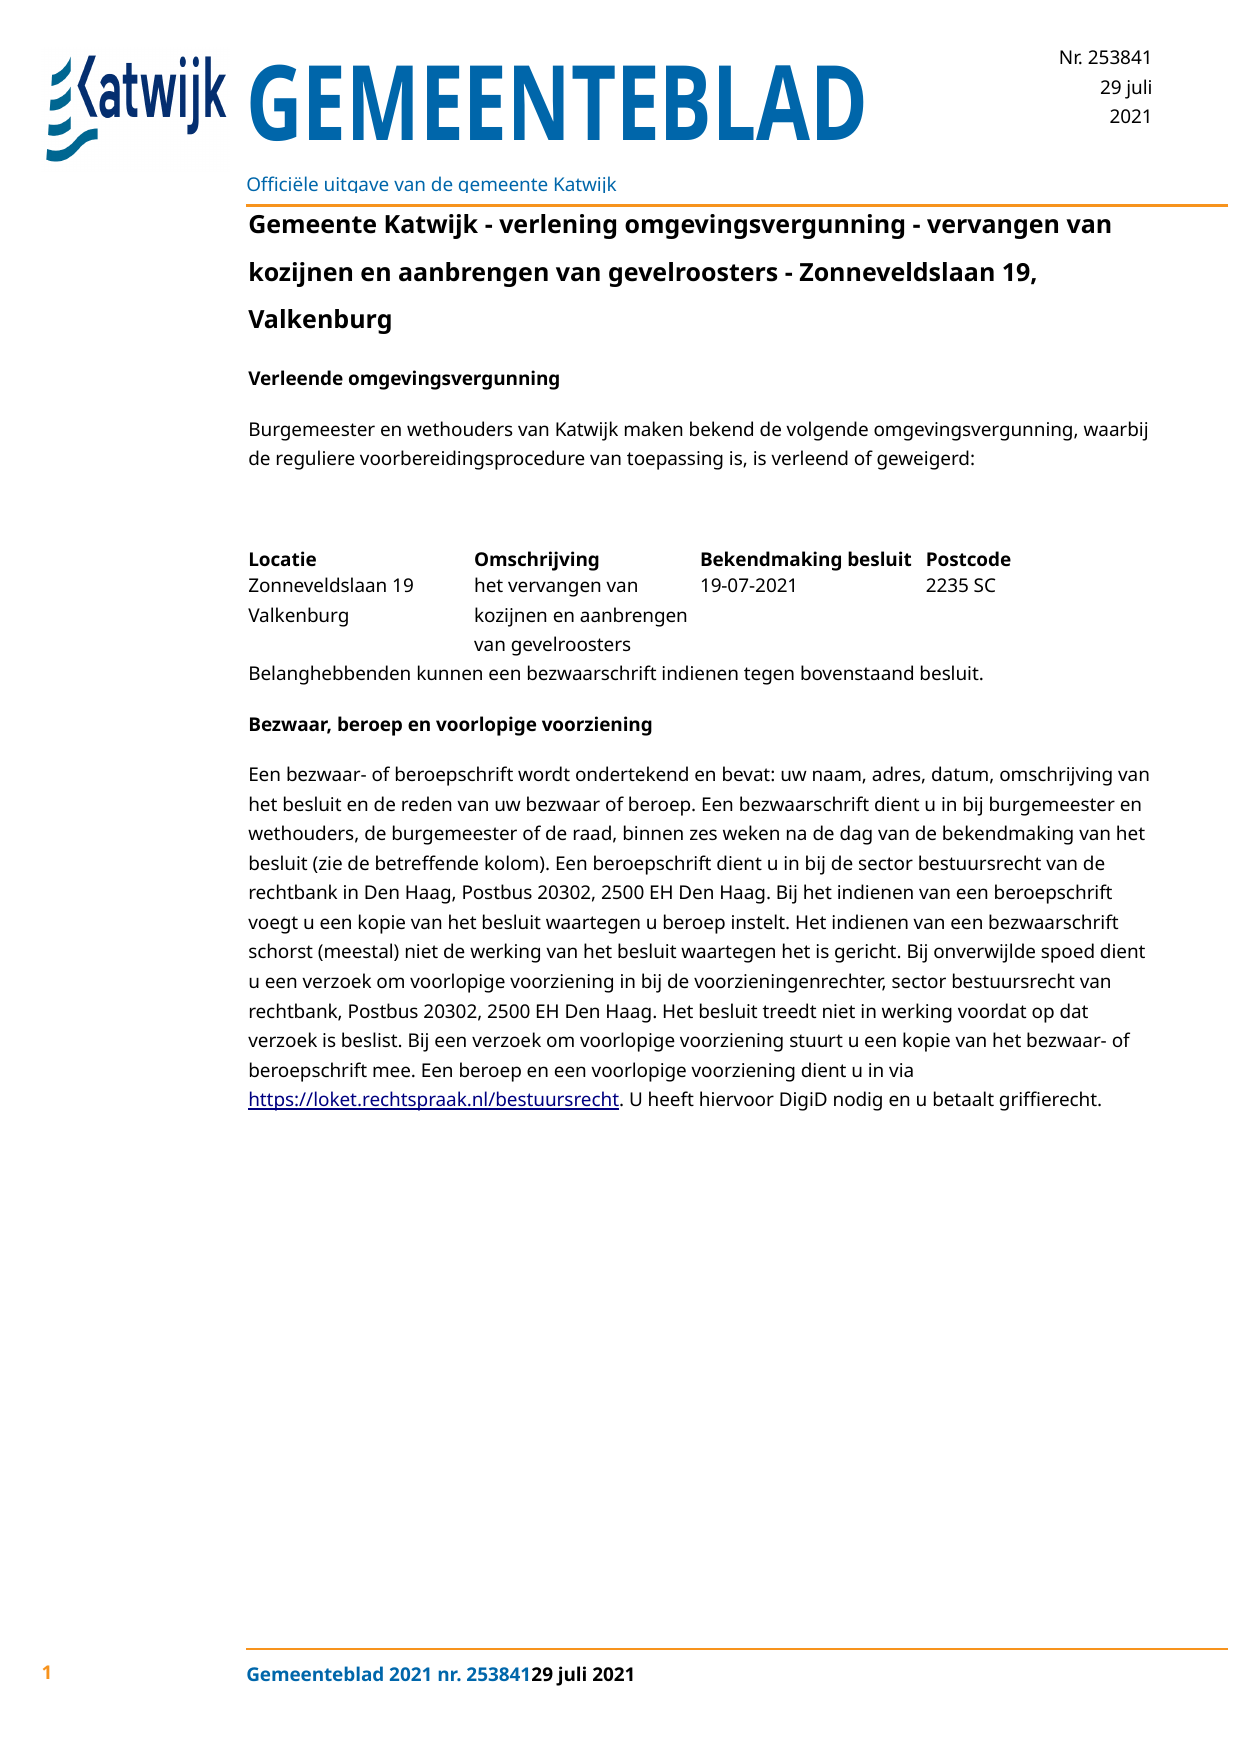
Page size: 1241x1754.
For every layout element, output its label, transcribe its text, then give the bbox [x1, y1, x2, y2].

table_header Postcode [926, 546, 1152, 572]
table_cell het vervangen van kozijnen en aanbrengen van gevelroosters [474, 572, 700, 657]
text Bezwaar, beroep en voorlopige voorziening [248, 711, 1152, 736]
text Een bezwaar- of beroepschrift wordt ondertekend en bevat: uw naam, adres, datum, omschrijving van het besluit en de reden van uw bezwaar of beroep. Een bezwaarschrift dient u in bij burgemeester en wethouders, de burgemeester of de raad, binnen zes weken na de dag van de bekendmaking van het besluit (zie de betreffende kolom). Een beroepschrift dient u in bij de sector bestuursrecht van de rechtbank in Den Haag, Postbus 20302, 2500 EH Den Haag. Bij het indienen van een beroepschrift voegt u een kopie van het besluit waartegen u beroep instelt. Het indienen van een bezwaarschrift schorst (meestal) niet de werking van het besluit waartegen het is gericht. Bij onverwijlde spoed dient u een verzoek om voorlopige voorziening in bij de voorzieningenrechter, sector bestuursrecht van rechtbank, Postbus 20302, 2500 EH Den Haag. Het besluit treedt niet in werking voordat op dat verzoek is beslist. Bij een verzoek om voorlopige voorziening stuurt u een kopie van het bezwaar- of beroepschrift mee. Een beroep en een voorlopige voorziening dient u in via https://loket.rechtspraak.nl/bestuursrecht. U heeft hiervoor DigiD nodig en u betaalt griffierecht. [248, 761, 1152, 1112]
table_cell Zonneveldslaan 19 Valkenburg [248, 572, 474, 657]
text Verleende omgevingsvergunning [248, 366, 1152, 391]
table_header Locatie [248, 546, 474, 572]
table_cell 19-07-2021 [700, 572, 926, 657]
table_header Omschrijving [474, 546, 700, 572]
picture [41, 47, 231, 172]
text Gemeente Katwijk - verlening omgevingsvergunning - vervangen van kozijnen en aanbrengen van gevelroosters - Zonneveldslaan 19, Valkenburg [248, 207, 1152, 336]
text Burgemeester en wethouders van Katwijk maken bekend de volgende omgevingsvergunning, waarbij de reguliere voorbereidingsprocedure van toepassing is, is verleend of geweigerd: [248, 416, 1152, 471]
table_cell 2235 SC [926, 572, 1152, 657]
text Belanghebbenden kunnen een bezwaarschrift indienen tegen bovenstaand besluit. [248, 660, 1152, 686]
table_header Bekendmaking besluit [700, 546, 926, 572]
